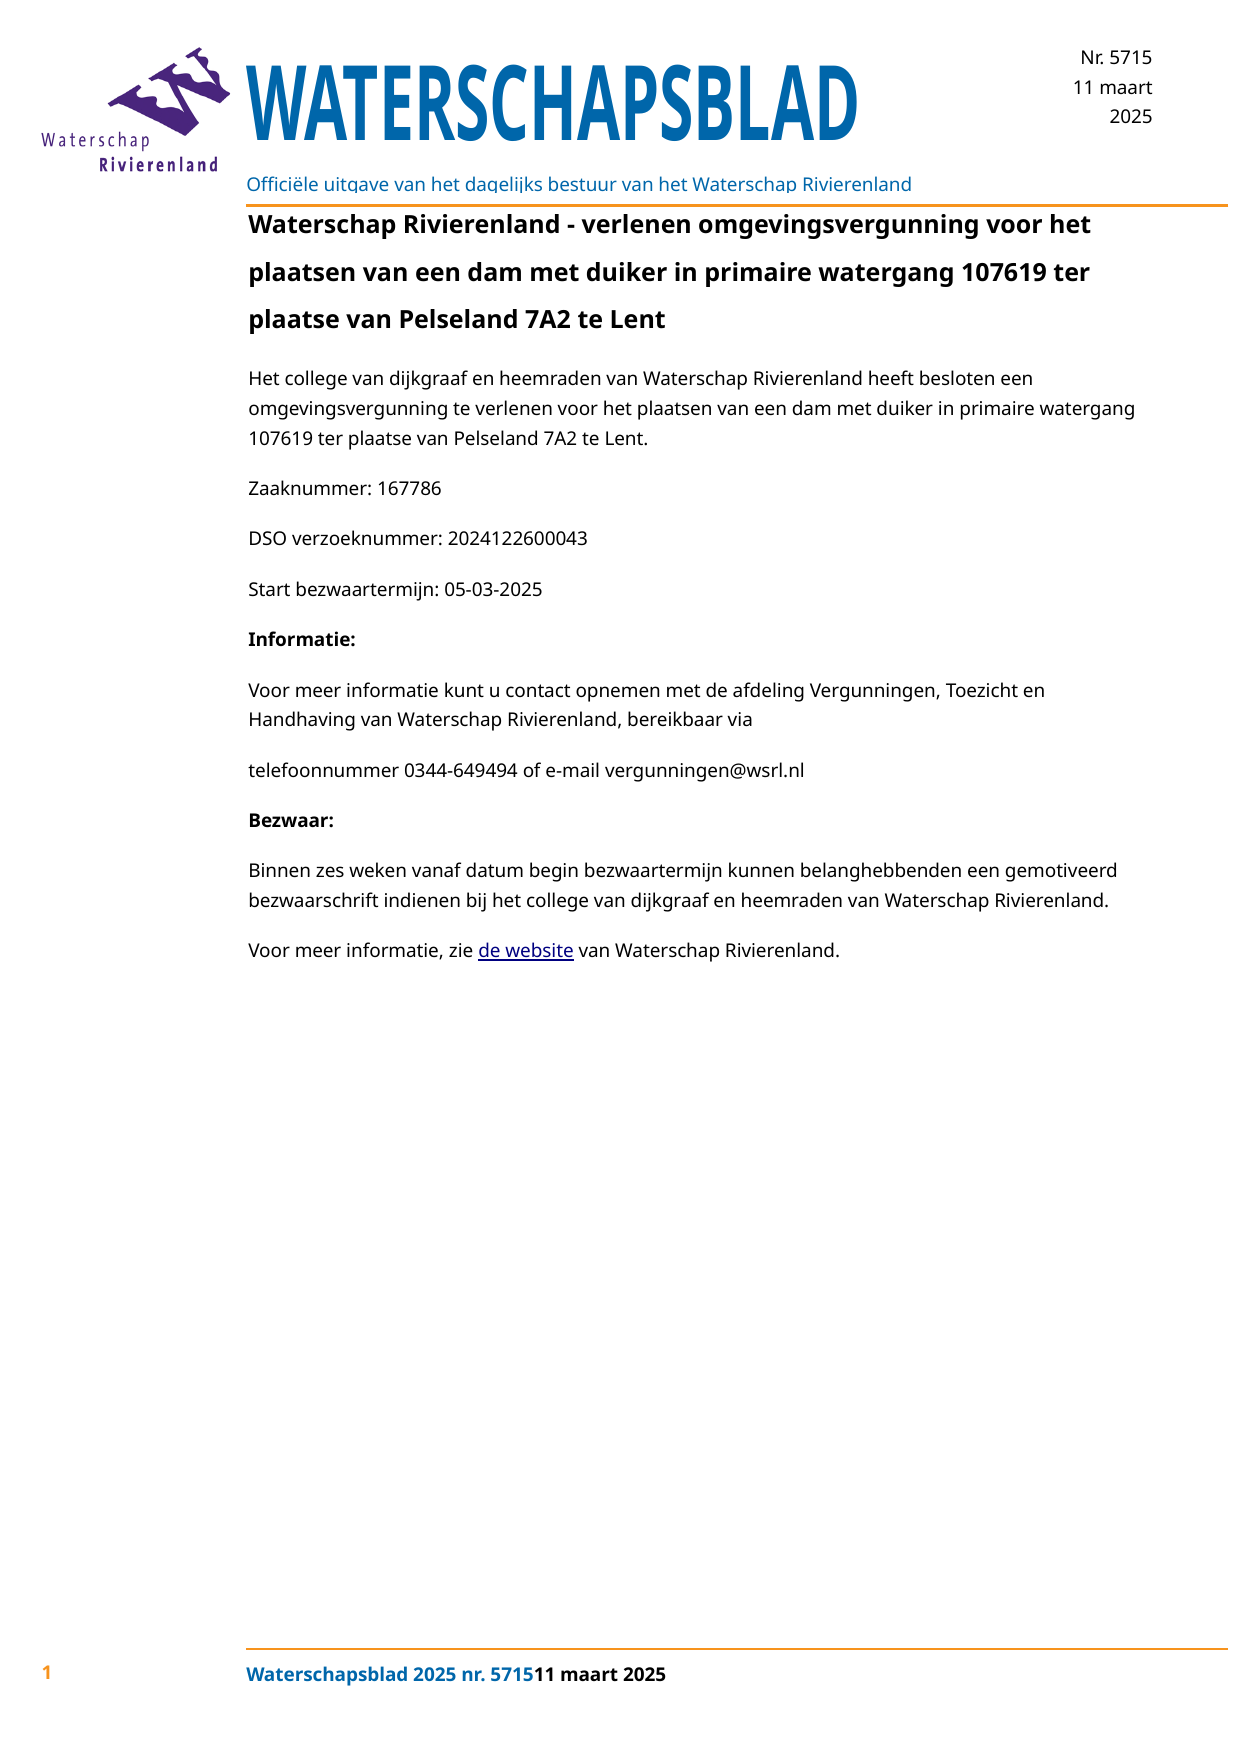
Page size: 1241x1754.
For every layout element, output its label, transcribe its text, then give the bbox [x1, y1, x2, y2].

text Voor meer informatie, zie de website van Waterschap Rivierenland. [248, 938, 1152, 963]
text DSO verzoeknummer: 2024122600043 [248, 526, 1152, 551]
text Bezwaar: [248, 807, 1152, 833]
text Waterschap Rivierenland - verlenen omgevingsvergunning voor het plaatsen van een dam met duiker in primaire watergang 107619 ter plaatse van Pelseland 7A2 te Lent [248, 207, 1152, 336]
text Voor meer informatie kunt u contact opnemen met de afdeling Vergunningen, Toezicht en Handhaving van Waterschap Rivierenland, bereikbaar via [248, 677, 1152, 732]
text Binnen zes weken vanaf datum begin bezwaartermijn kunnen belanghebbenden een gemotiveerd bezwaarschrift indienen bij het college van dijkgraaf en heemraden van Waterschap Rivierenland. [248, 858, 1152, 913]
text telefoonnummer 0344-649494 of e-mail vergunningen@wsrl.nl [248, 757, 1152, 782]
text Het college van dijkgraaf en heemraden van Waterschap Rivierenland heeft besloten een omgevingsvergunning te verlenen voor het plaatsen van een dam met duiker in primaire watergang 107619 ter plaatse van Pelseland 7A2 te Lent. [248, 366, 1152, 450]
text Start bezwaartermijn: 05-03-2025 [248, 576, 1152, 602]
text Zaaknummer: 167786 [248, 475, 1152, 501]
text Informatie: [248, 626, 1152, 652]
picture [41, 47, 231, 172]
